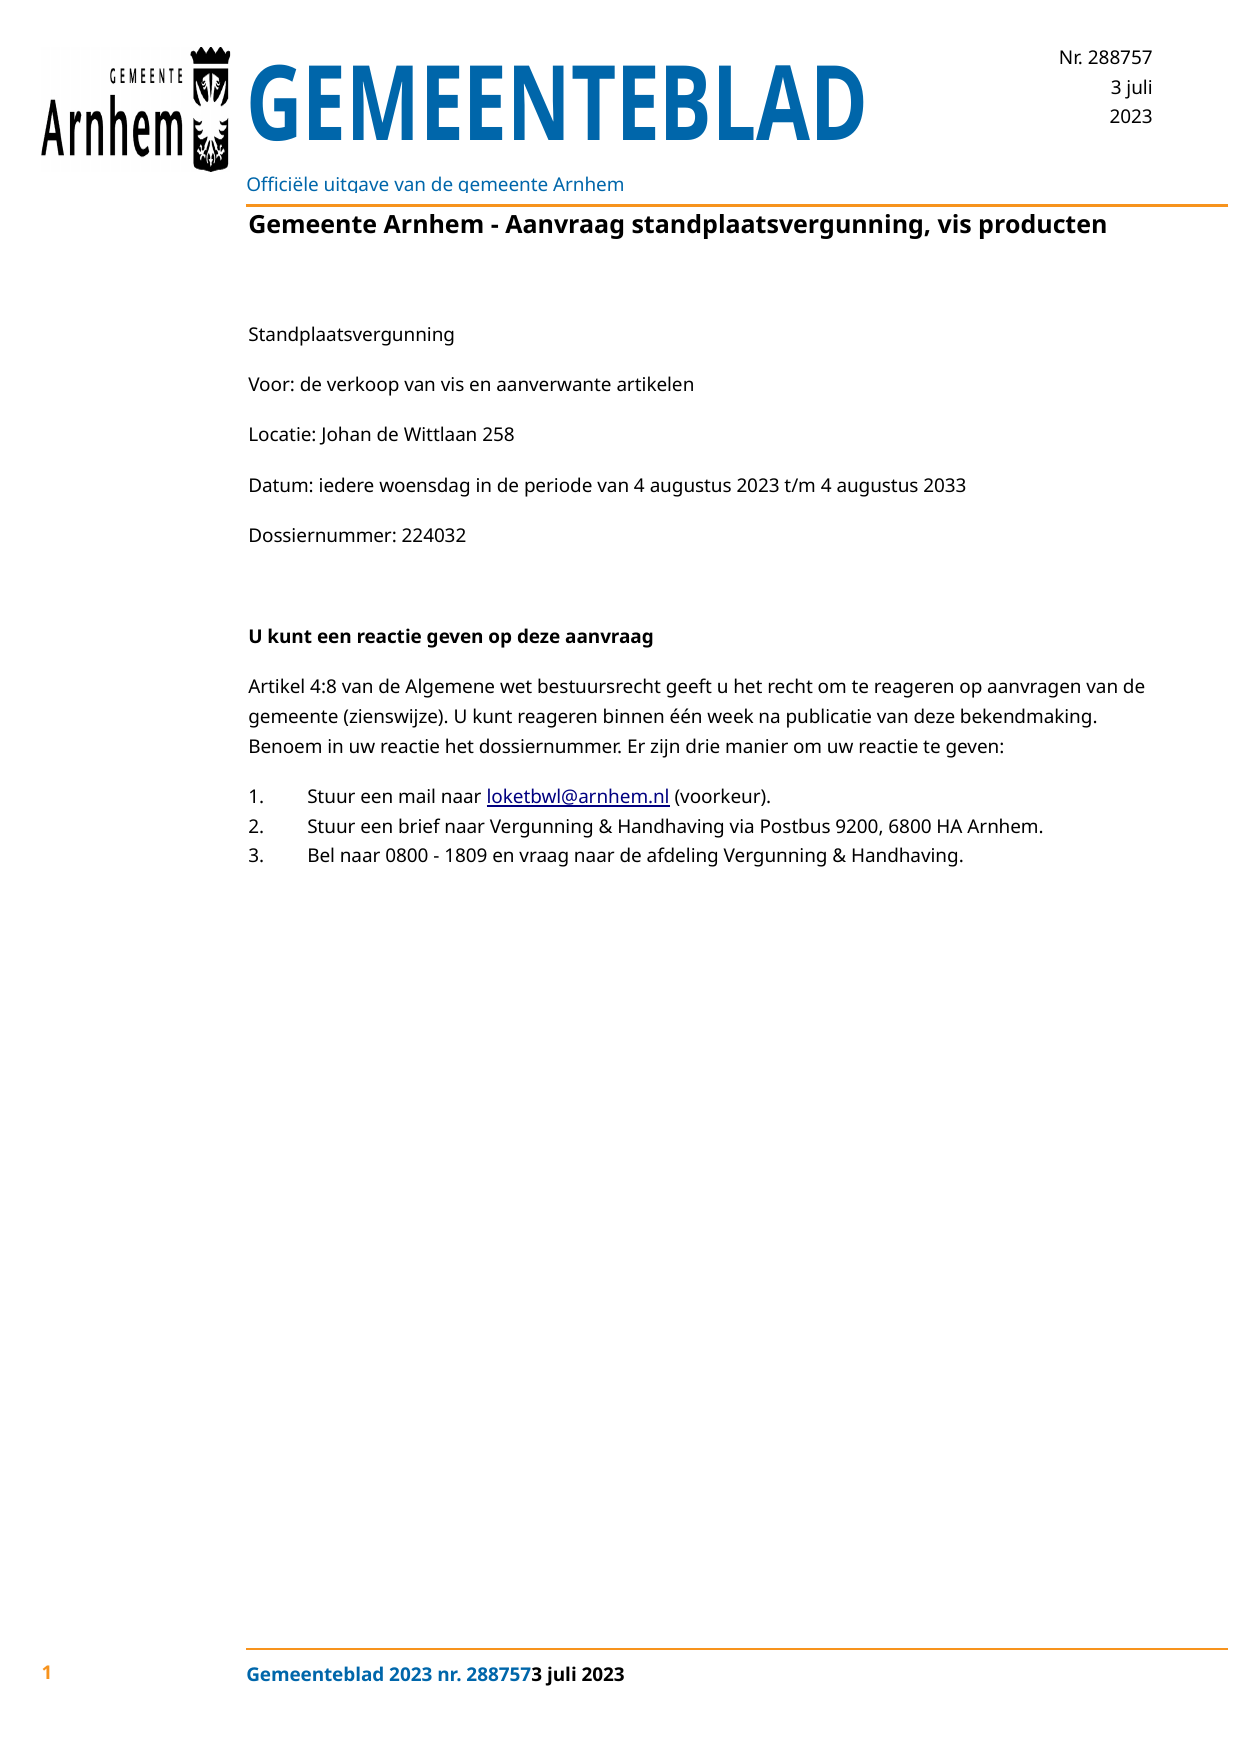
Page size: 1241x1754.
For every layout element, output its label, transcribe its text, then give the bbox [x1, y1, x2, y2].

picture [41, 47, 231, 172]
text Artikel 4:8 van de Algemene wet bestuursrecht geeft u het recht om te reageren op aanvragen van de gemeente (zienswijze). U kunt reageren binnen één week na publicatie van deze bekendmaking. Benoem in uw reactie het dossiernummer. Er zijn drie manier om uw reactie te geven: [248, 674, 1152, 758]
text Locatie: Johan de Wittlaan 258 [248, 422, 1152, 447]
list Bel naar 0800 - 1809 en vraag naar de afdeling Vergunning & Handhaving. [248, 842, 1152, 868]
text Voor: de verkoop van vis en aanverwante artikelen [248, 371, 1152, 397]
text Dossiernummer: 224032 [248, 522, 1152, 548]
text Gemeente Arnhem - Aanvraag standplaatsvergunning, vis producten [248, 207, 1152, 241]
text Datum: iedere woensdag in de periode van 4 augustus 2023 t/m 4 augustus 2033 [248, 472, 1152, 498]
list Stuur een mail naar loketbwl@arnhem.nl (voorkeur). [248, 783, 1152, 809]
text U kunt een reactie geven op deze aanvraag [248, 623, 1152, 649]
list Stuur een brief naar Vergunning & Handhaving via Postbus 9200, 6800 HA Arnhem. [248, 813, 1152, 838]
text Standplaatsvergunning [248, 321, 1152, 346]
